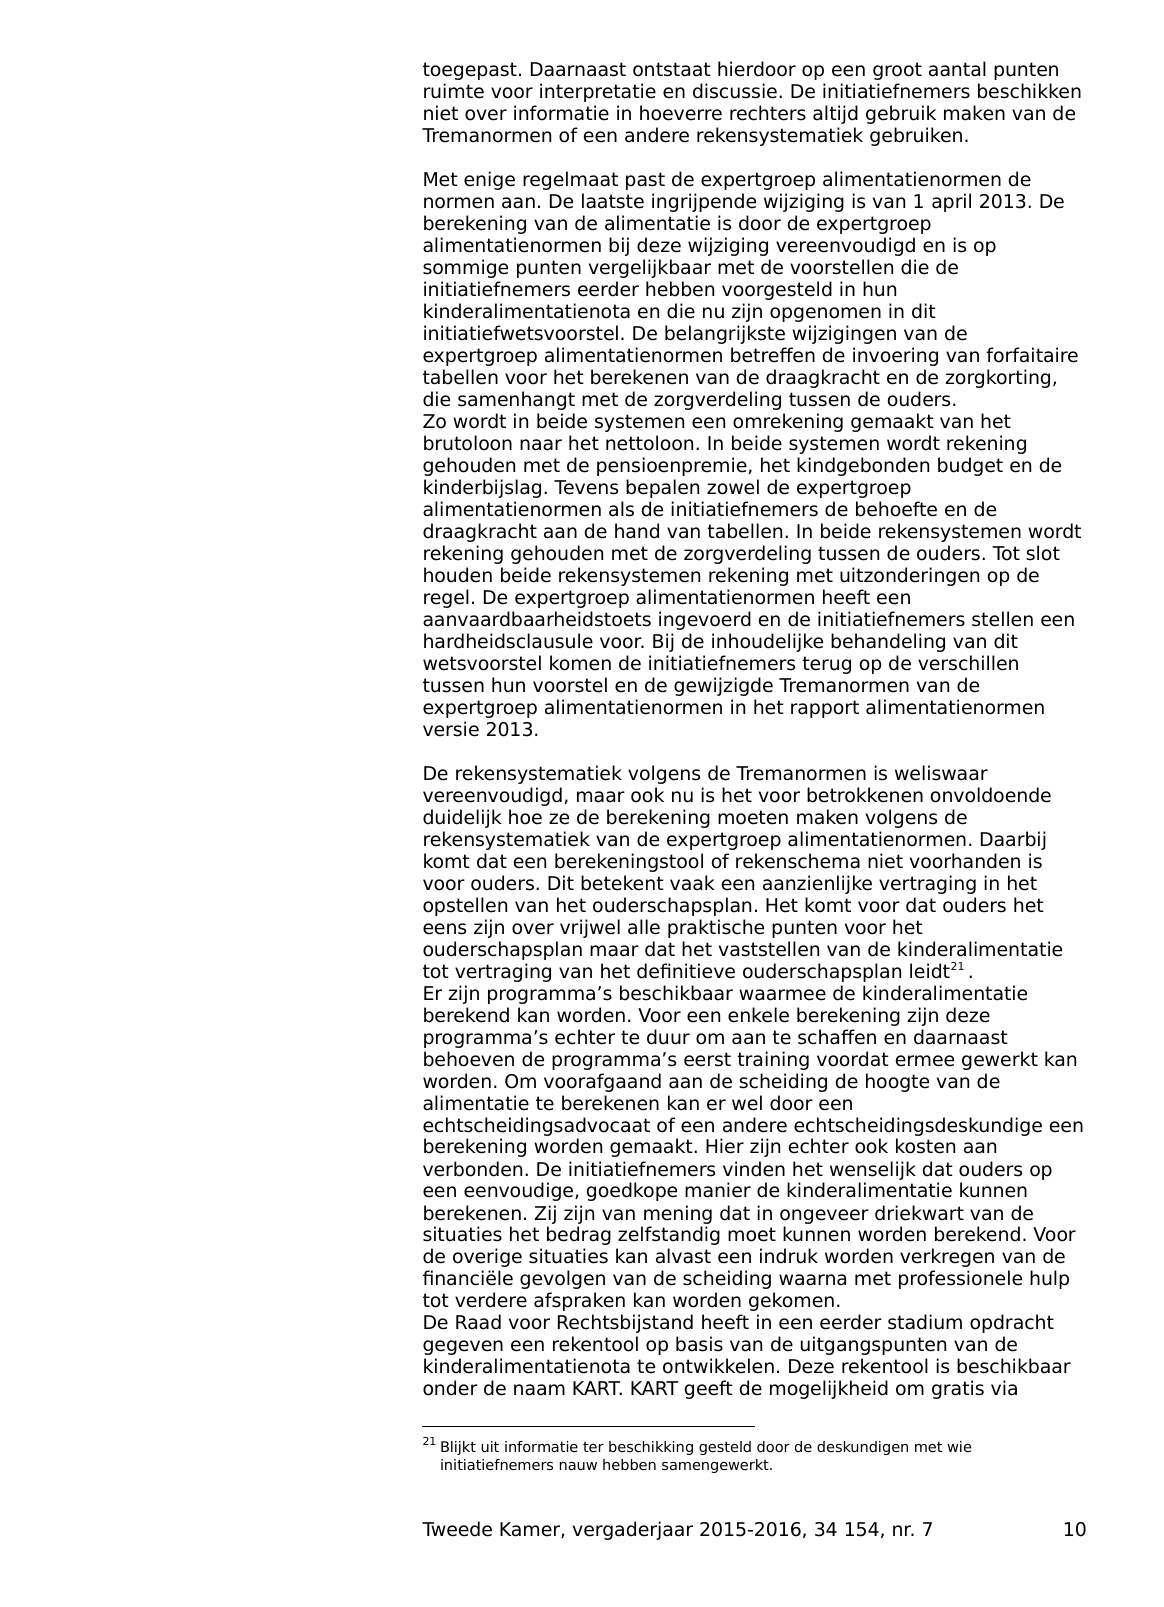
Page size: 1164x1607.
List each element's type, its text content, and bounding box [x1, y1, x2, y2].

text De Raad voor Rechtsbijstand heeft in een eerder stadium opdracht gegeven een rekentool op basis van de uitgangspunten van de kinderalimentatienota te ontwikkelen. Deze rekentool is beschikbaar onder de naam KART. KART geeft de mogelijkheid om gratis via [422, 1312, 1087, 1400]
text Met enige regelmaat past de expertgroep alimentatienormen de normen aan. De laatste ingrijpende wijziging is van 1 april 2013. De berekening van de alimentatie is door de expertgroep alimentatienormen bij deze wijziging vereenvoudigd en is op sommige punten vergelijkbaar met de voorstellen die de initiatiefnemers eerder hebben voorgesteld in hun kinderalimentatienota en die nu zijn opgenomen in dit initiatiefwetsvoorstel. De belangrijkste wijzigingen van de expertgroep alimentatienormen betreffen de invoering van forfaitaire tabellen voor het berekenen van de draagkracht en de zorgkorting, die samenhangt met de zorgverdeling tussen de ouders. [422, 169, 1087, 411]
text De rekensystematiek volgens de Tremanormen is weliswaar vereenvoudigd, maar ook nu is het voor betrokkenen onvoldoende duidelijk hoe ze de berekening moeten maken volgens de rekensystematiek van de expertgroep alimentatienormen. Daarbij komt dat een berekeningstool of rekenschema niet voorhanden is voor ouders. Dit betekent vaak een aanzienlijke vertraging in het opstellen van het ouderschapsplan. Het komt voor dat ouders het eens zijn over vrijwel alle praktische punten voor het ouderschapsplan maar dat het vaststellen van de kinderalimentatie tot vertraging van het definitieve ouderschapsplan leidt. [422, 763, 1087, 983]
text Zo wordt in beide systemen een omrekening gemaakt van het brutoloon naar het nettoloon. In beide systemen wordt rekening gehouden met de pensioenpremie, het kindgebonden budget en de kinderbijslag. Tevens bepalen zowel de expertgroep alimentatienormen als de initiatiefnemers de behoefte en de draagkracht aan de hand van tabellen. In beide rekensystemen wordt rekening gehouden met de zorgverdeling tussen de ouders. Tot slot houden beide rekensystemen rekening met uitzonderingen op de regel. De expertgroep alimentatienormen heeft een aanvaardbaarheidstoets ingevoerd en de initiatiefnemers stellen een hardheidsclausule voor. Bij de inhoudelijke behandeling van dit wetsvoorstel komen de initiatiefnemers terug op de verschillen tussen hun voorstel en de gewijzigde Tremanormen van de expertgroep alimentatienormen in het rapport alimentatienormen versie 2013. [422, 411, 1087, 741]
text Blijkt uit informatie ter beschikking gesteld door de deskundigen met wie initiatiefnemers nauw hebben samengewerkt. [422, 1435, 1087, 1474]
text Er zijn programma’s beschikbaar waarmee de kinderalimentatie berekend kan worden. Voor een enkele berekening zijn deze programma’s echter te duur om aan te schaffen en daarnaast behoeven de programma’s eerst training voordat ermee gewerkt kan worden. Om voorafgaand aan de scheiding de hoogte van de alimentatie te berekenen kan er wel door een echtscheidingsadvocaat of een andere echtscheidingsdeskundige een berekening worden gemaakt. Hier zijn echter ook kosten aan verbonden. De initiatiefnemers vinden het wenselijk dat ouders op een eenvoudige, goedkope manier de kinderalimentatie kunnen berekenen. Zij zijn van mening dat in ongeveer driekwart van de situaties het bedrag zelfstandig moet kunnen worden berekend. Voor de overige situaties kan alvast een indruk worden verkregen van de financiële gevolgen van de scheiding waarna met professionele hulp tot verdere afspraken kan worden gekomen. [422, 983, 1087, 1312]
text toegepast. Daarnaast ontstaat hierdoor op een groot aantal punten ruimte voor interpretatie en discussie. De initiatiefnemers beschikken niet over informatie in hoeverre rechters altijd gebruik maken van de Tremanormen of een andere rekensystematiek gebruiken. [422, 59, 1087, 147]
